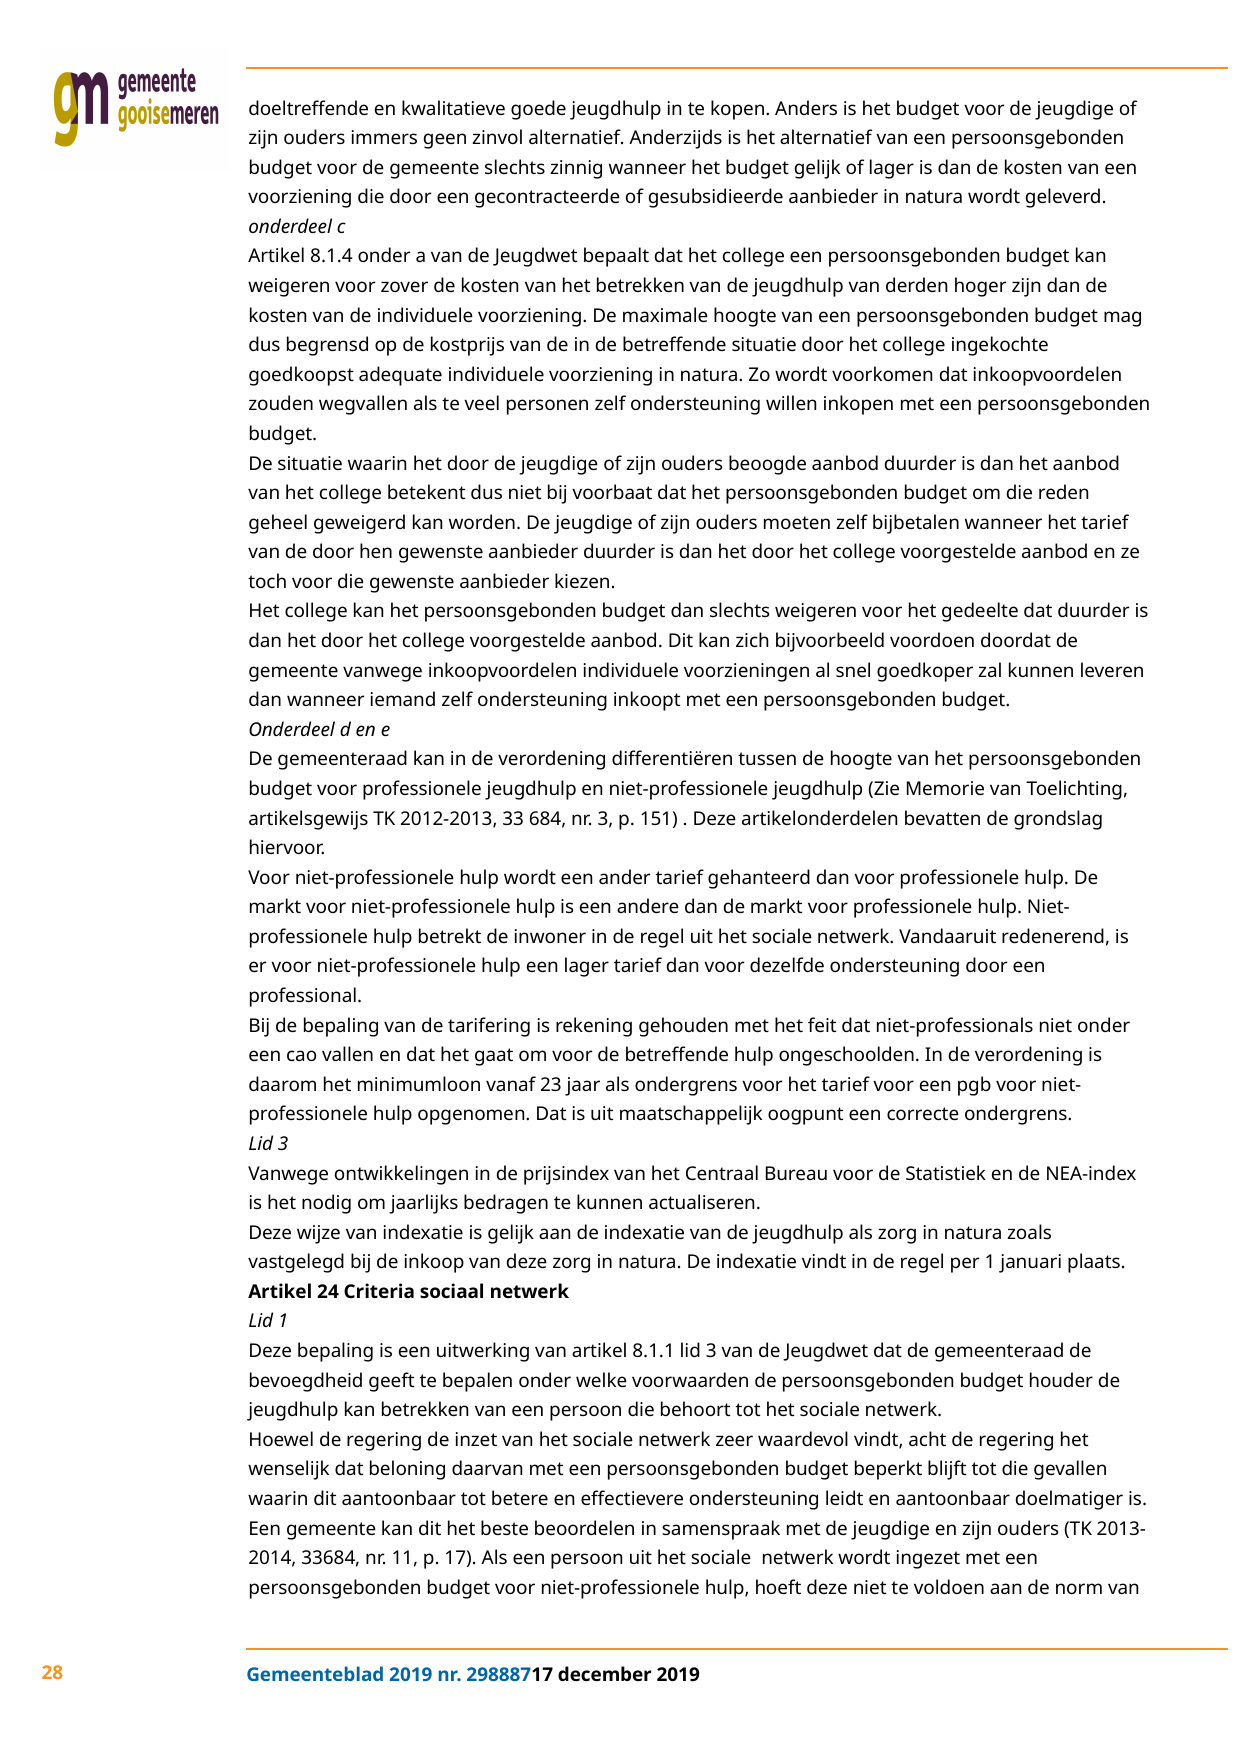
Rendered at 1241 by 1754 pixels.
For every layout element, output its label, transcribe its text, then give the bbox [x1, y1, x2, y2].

text onderdeel c [248, 213, 1152, 239]
text Artikel 24 Criteria sociaal netwerk [248, 1278, 1152, 1304]
text Bij de bepaling van de tarifering is rekening gehouden met het feit dat niet-professionals niet onder een cao vallen en dat het gaat om voor de betreffende hulp ongeschoolden. In de verordening is daarom het minimumloon vanaf 23 jaar als ondergrens voor het tarief voor een pgb voor niet-professionele hulp opgenomen. Dat is uit maatschappelijk oogpunt een correcte ondergrens. [248, 1012, 1152, 1126]
text Deze wijze van indexatie is gelijk aan de indexatie van de jeugdhulp als zorg in natura zoals vastgelegd bij de inkoop van deze zorg in natura. De indexatie vindt in de regel per 1 januari plaats. [248, 1219, 1152, 1274]
text Lid 3 [248, 1130, 1152, 1156]
text Voor niet-professionele hulp wordt een ander tarief gehanteerd dan voor professionele hulp. De markt voor niet-professionele hulp is een andere dan de markt voor professionele hulp. Niet-professionele hulp betrekt de inwoner in de regel uit het sociale netwerk. Vandaaruit redenerend, is er voor niet-professionele hulp een lager tarief dan voor dezelfde ondersteuning door een professional. [248, 864, 1152, 1008]
text Lid 1 [248, 1308, 1152, 1333]
text De situatie waarin het door de jeugdige of zijn ouders beoogde aanbod duurder is dan het aanbod van het college betekent dus niet bij voorbaat dat het persoonsgebonden budget om die reden geheel geweigerd kan worden. De jeugdige of zijn ouders moeten zelf bijbetalen wanneer het tarief van de door hen gewenste aanbieder duurder is dan het door het college voorgestelde aanbod en ze toch voor die gewenste aanbieder kiezen. [248, 450, 1152, 594]
text De gemeenteraad kan in de verordening differentiëren tussen de hoogte van het persoonsgebonden budget voor professionele jeugdhulp en niet-professionele jeugdhulp (Zie Memorie van Toelichting, artikelsgewijs TK 2012-2013, 33 684, nr. 3, p. 151) . Deze artikelonderdelen bevatten de grondslag hiervoor. [248, 746, 1152, 860]
text Onderdeel d en e [248, 716, 1152, 742]
text Hoewel de regering de inzet van het sociale netwerk zeer waardevol vindt, acht de regering het wenselijk dat beloning daarvan met een persoonsgebonden budget beperkt blijft tot die gevallen waarin dit aantoonbaar tot betere en effectievere ondersteuning leidt en aantoonbaar doelmatiger is. Een gemeente kan dit het beste beoordelen in samenspraak met de jeugdige en zijn ouders (TK 2013-2014, 33684, nr. 11, p. 17). Als een persoon uit het sociale netwerk wordt ingezet met een persoonsgebonden budget voor niet-professionele hulp, hoeft deze niet te voldoen aan de norm van [248, 1426, 1152, 1600]
text Artikel 8.1.4 onder a van de Jeugdwet bepaalt dat het college een persoonsgebonden budget kan weigeren voor zover de kosten van het betrekken van de jeugdhulp van derden hoger zijn dan de kosten van de individuele voorziening. De maximale hoogte van een persoonsgebonden budget mag dus begrensd op de kostprijs van de in de betreffende situatie door het college ingekochte goedkoopst adequate individuele voorziening in natura. Zo wordt voorkomen dat inkoopvoordelen zouden wegvallen als te veel personen zelf ondersteuning willen inkopen met een persoonsgebonden budget. [248, 243, 1152, 446]
text Deze bepaling is een uitwerking van artikel 8.1.1 lid 3 van de Jeugdwet dat de gemeenteraad de bevoegdheid geeft te bepalen onder welke voorwaarden de persoonsgebonden budget houder de jeugdhulp kan betrekken van een persoon die behoort tot het sociale netwerk. [248, 1337, 1152, 1422]
picture [41, 47, 231, 172]
text Vanwege ontwikkelingen in de prijsindex van het Centraal Bureau voor de Statistiek en de NEA-index is het nodig om jaarlijks bedragen te kunnen actualiseren. [248, 1160, 1152, 1215]
text Het college kan het persoonsgebonden budget dan slechts weigeren voor het gedeelte dat duurder is dan het door het college voorgestelde aanbod. Dit kan zich bijvoorbeeld voordoen doordat de gemeente vanwege inkoopvoordelen individuele voorzieningen al snel goedkoper zal kunnen leveren dan wanneer iemand zelf ondersteuning inkoopt met een persoonsgebonden budget. [248, 598, 1152, 712]
text doeltreffende en kwalitatieve goede jeugdhulp in te kopen. Anders is het budget voor de jeugdige of zijn ouders immers geen zinvol alternatief. Anderzijds is het alternatief van een persoonsgebonden budget voor de gemeente slechts zinnig wanneer het budget gelijk of lager is dan de kosten van een voorziening die door een gecontracteerde of gesubsidieerde aanbieder in natura wordt geleverd. [248, 95, 1152, 209]
